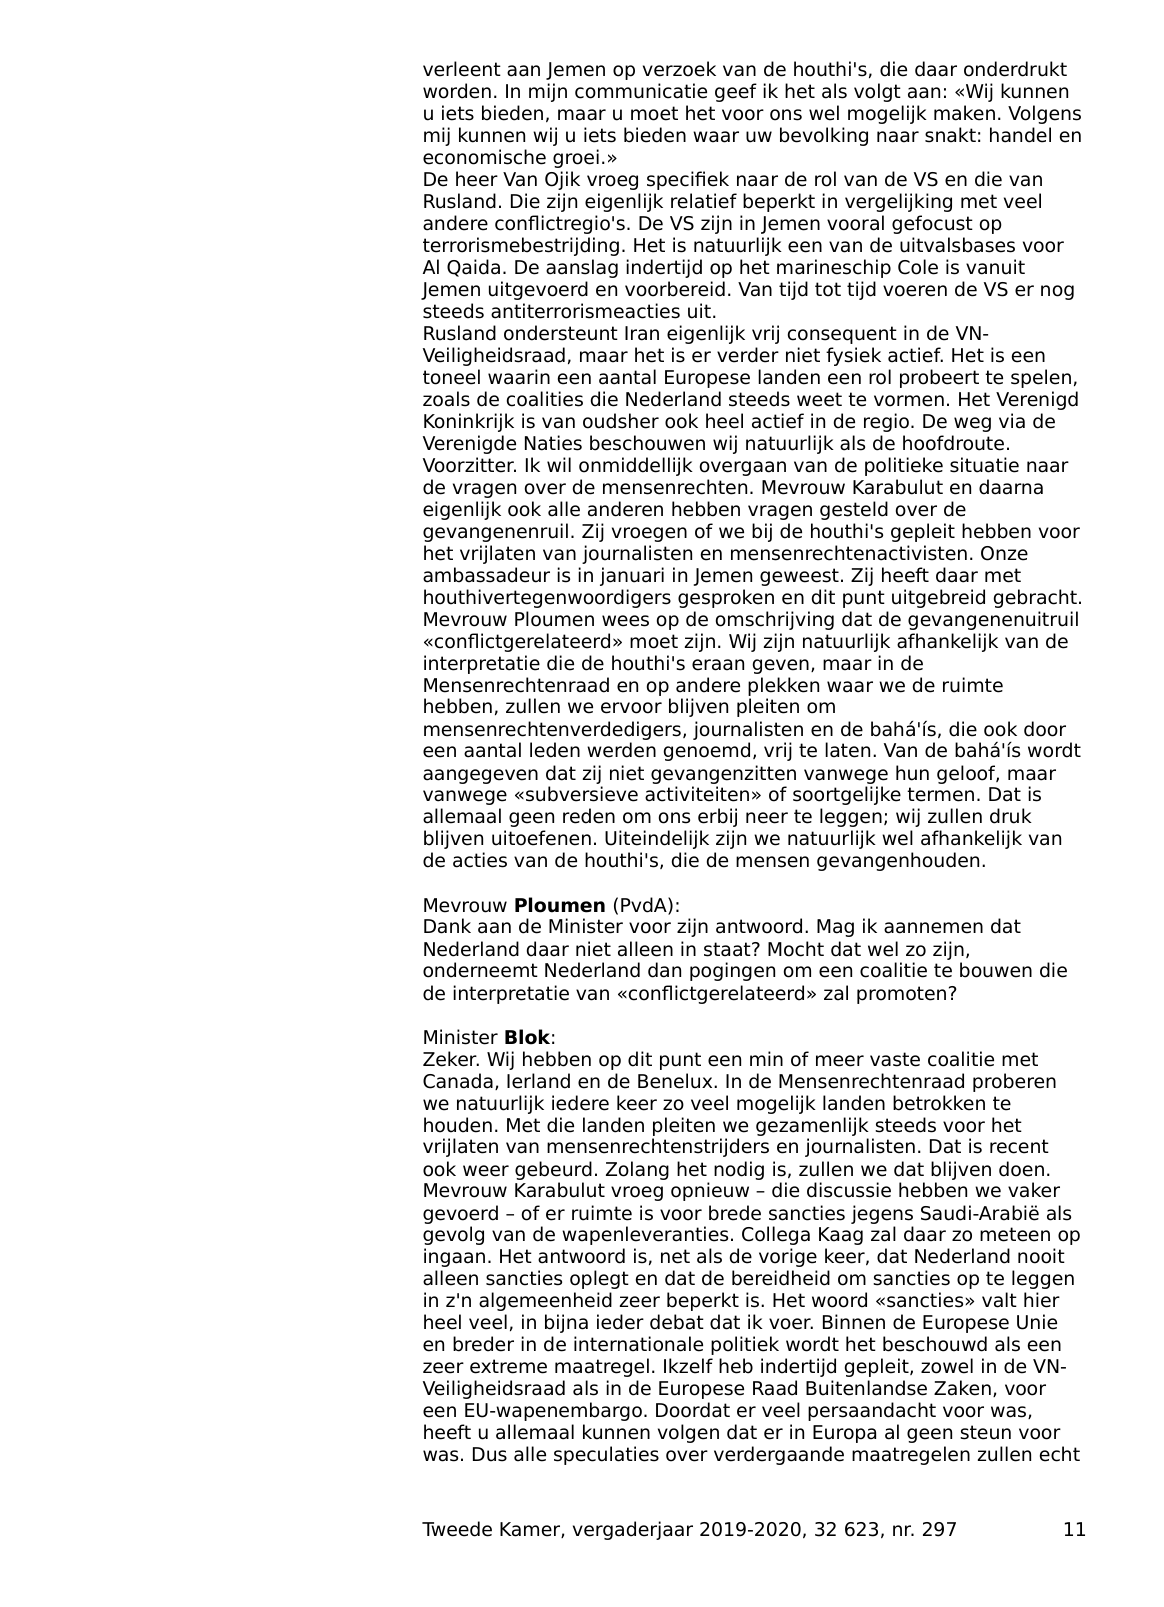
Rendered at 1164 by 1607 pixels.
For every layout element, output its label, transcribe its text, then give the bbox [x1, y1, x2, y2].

text Voorzitter. Ik wil onmiddellijk overgaan van de politieke situatie naar de vragen over de mensenrechten. Mevrouw Karabulut en daarna eigenlijk ook alle anderen hebben vragen gesteld over de gevangenenruil. Zij vroegen of we bij de houthi's gepleit hebben voor het vrijlaten van journalisten en mensenrechtenactivisten. Onze ambassadeur is in januari in Jemen geweest. Zij heeft daar met houthivertegenwoordigers gesproken en dit punt uitgebreid gebracht. Mevrouw Ploumen wees op de omschrijving dat de gevangenenuitruil «conflictgerelateerd» moet zijn. Wij zijn natuurlijk afhankelijk van de interpretatie die de houthi's eraan geven, maar in de Mensenrechtenraad en op andere plekken waar we de ruimte hebben, zullen we ervoor blijven pleiten om mensenrechtenverdedigers, journalisten en de bahá'ís, die ook door een aantal leden werden genoemd, vrij te laten. Van de bahá'ís wordt aangegeven dat zij niet gevangenzitten vanwege hun geloof, maar vanwege «subversieve activiteiten» of soortgelijke termen. Dat is allemaal geen reden om ons erbij neer te leggen; wij zullen druk blijven uitoefenen. Uiteindelijk zijn we natuurlijk wel afhankelijk van de acties van de houthi's, die de mensen gevangenhouden. [422, 455, 1087, 872]
text Zeker. Wij hebben op dit punt een min of meer vaste coalitie met Canada, Ierland en de Benelux. In de Mensenrechtenraad proberen we natuurlijk iedere keer zo veel mogelijk landen betrokken te houden. Met die landen pleiten we gezamenlijk steeds voor het vrijlaten van mensenrechtenstrijders en journalisten. Dat is recent ook weer gebeurd. Zolang het nodig is, zullen we dat blijven doen. [422, 1048, 1087, 1180]
text Minister Blok: [422, 1027, 1087, 1048]
text Mevrouw Karabulut vroeg opnieuw – die discussie hebben we vaker gevoerd – of er ruimte is voor brede sancties jegens Saudi-Arabië als gevolg van de wapenleveranties. Collega Kaag zal daar zo meteen op ingaan. Het antwoord is, net als de vorige keer, dat Nederland nooit alleen sancties oplegt en dat de bereidheid om sancties op te leggen in z'n algemeenheid zeer beperkt is. Het woord «sancties» valt hier heel veel, in bijna ieder debat dat ik voer. Binnen de Europese Unie en breder in de internationale politiek wordt het beschouwd als een zeer extreme maatregel. Ikzelf heb indertijd gepleit, zowel in de VN-Veiligheidsraad als in de Europese Raad Buitenlandse Zaken, voor een EU-wapenembargo. Doordat er veel persaandacht voor was, heeft u allemaal kunnen volgen dat er in Europa al geen steun voor was. Dus alle speculaties over verdergaande maatregelen zullen echt [422, 1180, 1087, 1466]
text Mevrouw Ploumen (PvdA): [422, 894, 1087, 916]
text Dank aan de Minister voor zijn antwoord. Mag ik aannemen dat Nederland daar niet alleen in staat? Mocht dat wel zo zijn, onderneemt Nederland dan pogingen om een coalitie te bouwen die de interpretatie van «conflictgerelateerd» zal promoten? [422, 916, 1087, 1004]
text verleent aan Jemen op verzoek van de houthi's, die daar onderdrukt worden. In mijn communicatie geef ik het als volgt aan: «Wij kunnen u iets bieden, maar u moet het voor ons wel mogelijk maken. Volgens mij kunnen wij u iets bieden waar uw bevolking naar snakt: handel en economische groei.» [422, 59, 1087, 169]
text Rusland ondersteunt Iran eigenlijk vrij consequent in de VN-Veiligheidsraad, maar het is er verder niet fysiek actief. Het is een toneel waarin een aantal Europese landen een rol probeert te spelen, zoals de coalities die Nederland steeds weet te vormen. Het Verenigd Koninkrijk is van oudsher ook heel actief in de regio. De weg via de Verenigde Naties beschouwen wij natuurlijk als de hoofdroute. [422, 323, 1087, 455]
text De heer Van Ojik vroeg specifiek naar de rol van de VS en die van Rusland. Die zijn eigenlijk relatief beperkt in vergelijking met veel andere conflictregio's. De VS zijn in Jemen vooral gefocust op terrorismebestrijding. Het is natuurlijk een van de uitvalsbases voor Al Qaida. De aanslag indertijd op het marineschip Cole is vanuit Jemen uitgevoerd en voorbereid. Van tijd tot tijd voeren de VS er nog steeds antiterrorismeacties uit. [422, 169, 1087, 323]
